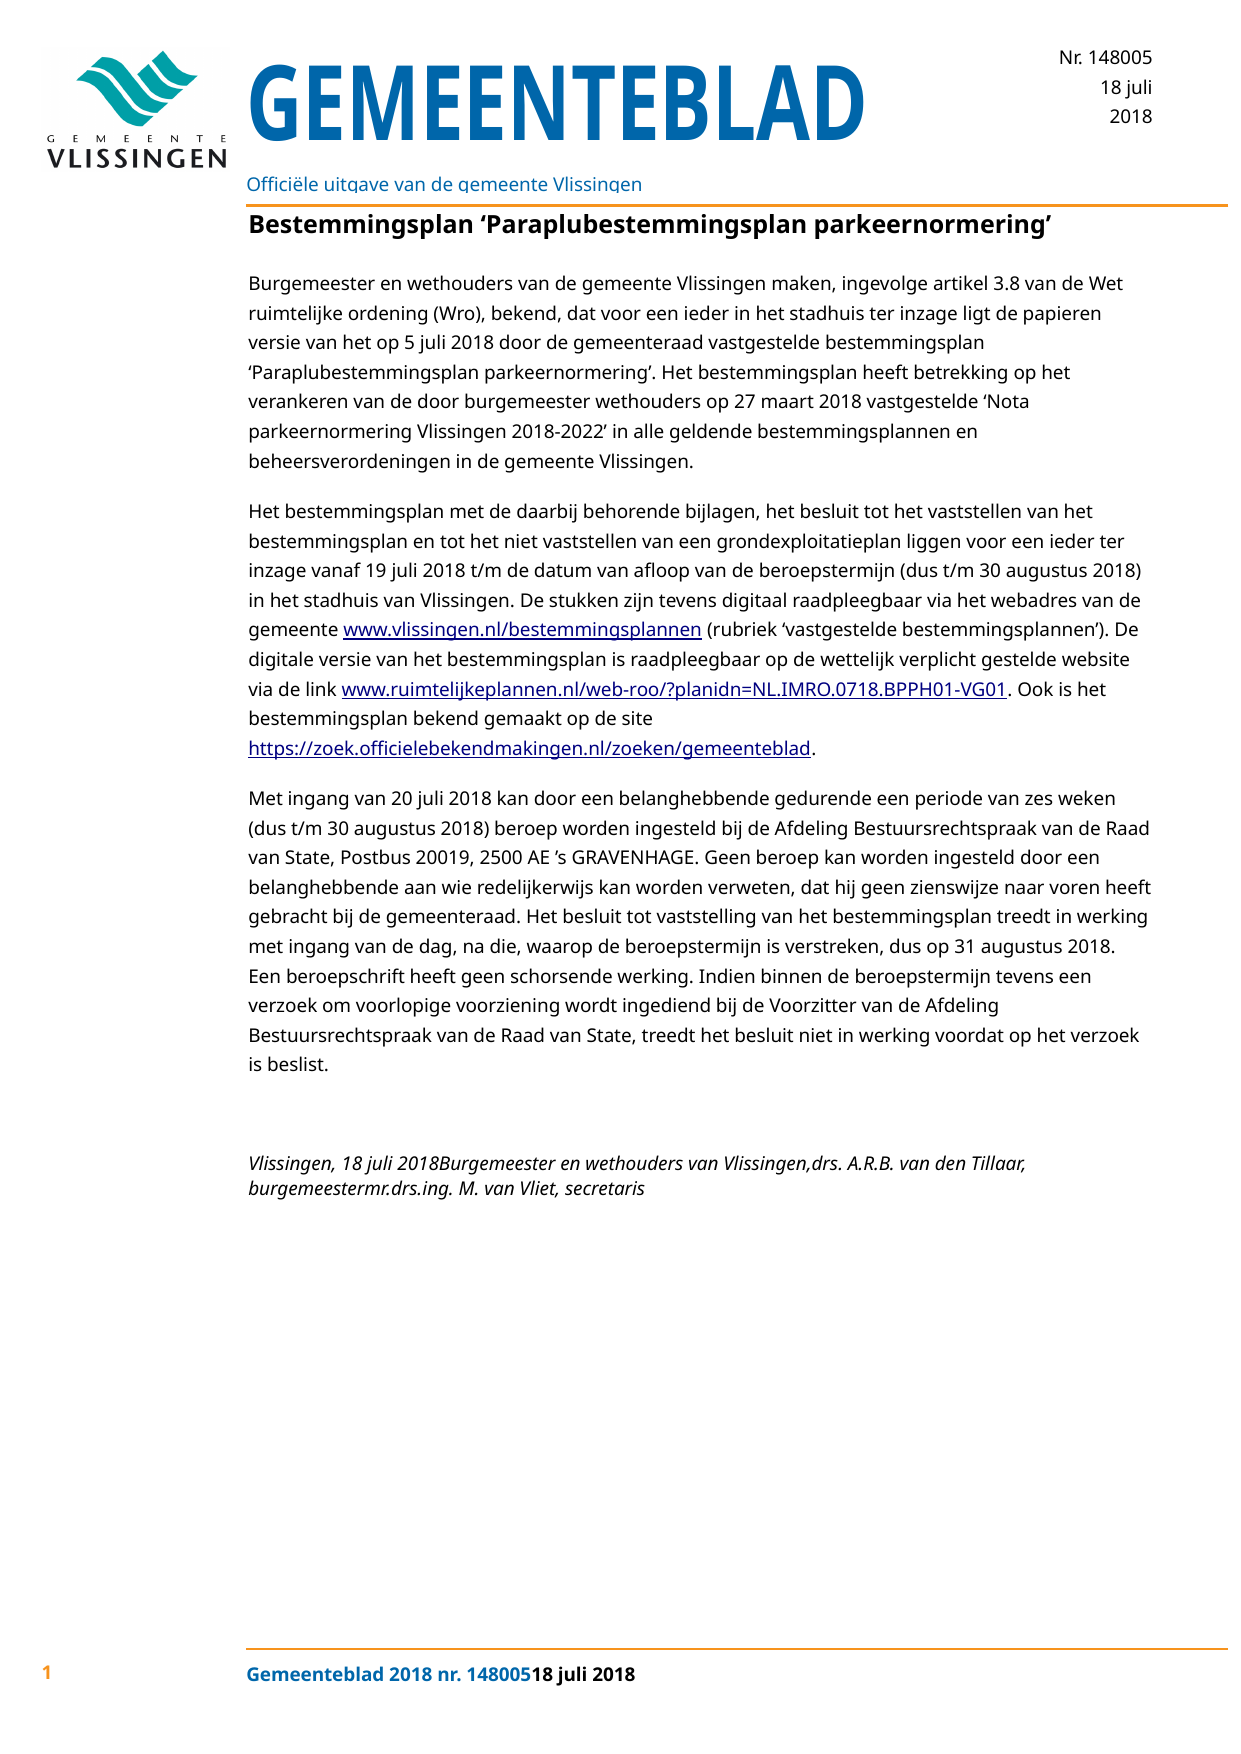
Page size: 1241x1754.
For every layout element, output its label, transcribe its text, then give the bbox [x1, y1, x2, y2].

text Met ingang van 20 juli 2018 kan door een belanghebbende gedurende een periode van zes weken (dus t/m 30 augustus 2018) beroep worden ingesteld bij de Afdeling Bestuursrechtspraak van de Raad van State, Postbus 20019, 2500 AE ’s GRAVENHAGE. Geen beroep kan worden ingesteld door een belanghebbende aan wie redelijkerwijs kan worden verweten, dat hij geen zienswijze naar voren heeft gebracht bij de gemeenteraad. Het besluit tot vaststelling van het bestemmingsplan treedt in werking met ingang van de dag, na die, waarop de beroepstermijn is verstreken, dus op 31 augustus 2018. Een beroepschrift heeft geen schorsende werking. Indien binnen de beroepstermijn tevens een verzoek om voorlopige voorziening wordt ingediend bij de Voorzitter van de Afdeling Bestuursrechtspraak van de Raad van State, treedt het besluit niet in werking voordat op het verzoek is beslist. [248, 785, 1152, 1077]
text Bestemmingsplan ‘Paraplubestemmingsplan parkeernormering’ [248, 207, 1152, 241]
text Burgemeester en wethouders van de gemeente Vlissingen maken, ingevolge artikel 3.8 van de Wet ruimtelijke ordening (Wro), bekend, dat voor een ieder in het stadhuis ter inzage ligt de papieren versie van het op 5 juli 2018 door de gemeenteraad vastgestelde bestemmingsplan ‘Paraplubestemmingsplan parkeernormering’. Het bestemmingsplan heeft betrekking op het verankeren van de door burgemeester wethouders op 27 maart 2018 vastgestelde ‘Nota parkeernormering Vlissingen 2018-2022’ in alle geldende bestemmingsplannen en beheersverordeningen in de gemeente Vlissingen. [248, 270, 1152, 473]
text Vlissingen, 18 juli 2018Burgemeester en wethouders van Vlissingen,drs. A.R.B. van den Tillaar, burgemeestermr.drs.ing. M. van Vliet, secretaris [248, 1150, 1152, 1201]
picture [41, 47, 231, 172]
text Het bestemmingsplan met de daarbij behorende bijlagen, het besluit tot het vaststellen van het bestemmingsplan en tot het niet vaststellen van een grondexploitatieplan liggen voor een ieder ter inzage vanaf 19 juli 2018 t/m de datum van afloop van de beroepstermijn (dus t/m 30 augustus 2018) in het stadhuis van Vlissingen. De stukken zijn tevens digitaal raadpleegbaar via het webadres van de gemeente www.vlissingen.nl/bestemmingsplannen (rubriek ‘vastgestelde bestemmingsplannen’). De digitale versie van het bestemmingsplan is raadpleegbaar op de wettelijk verplicht gestelde website via de link www.ruimtelijkeplannen.nl/web-roo/?planidn=NL.IMRO.0718.BPPH01-VG01. Ook is het bestemmingsplan bekend gemaakt op de site https://zoek.officielebekendmakingen.nl/zoeken/gemeenteblad. [248, 498, 1152, 761]
